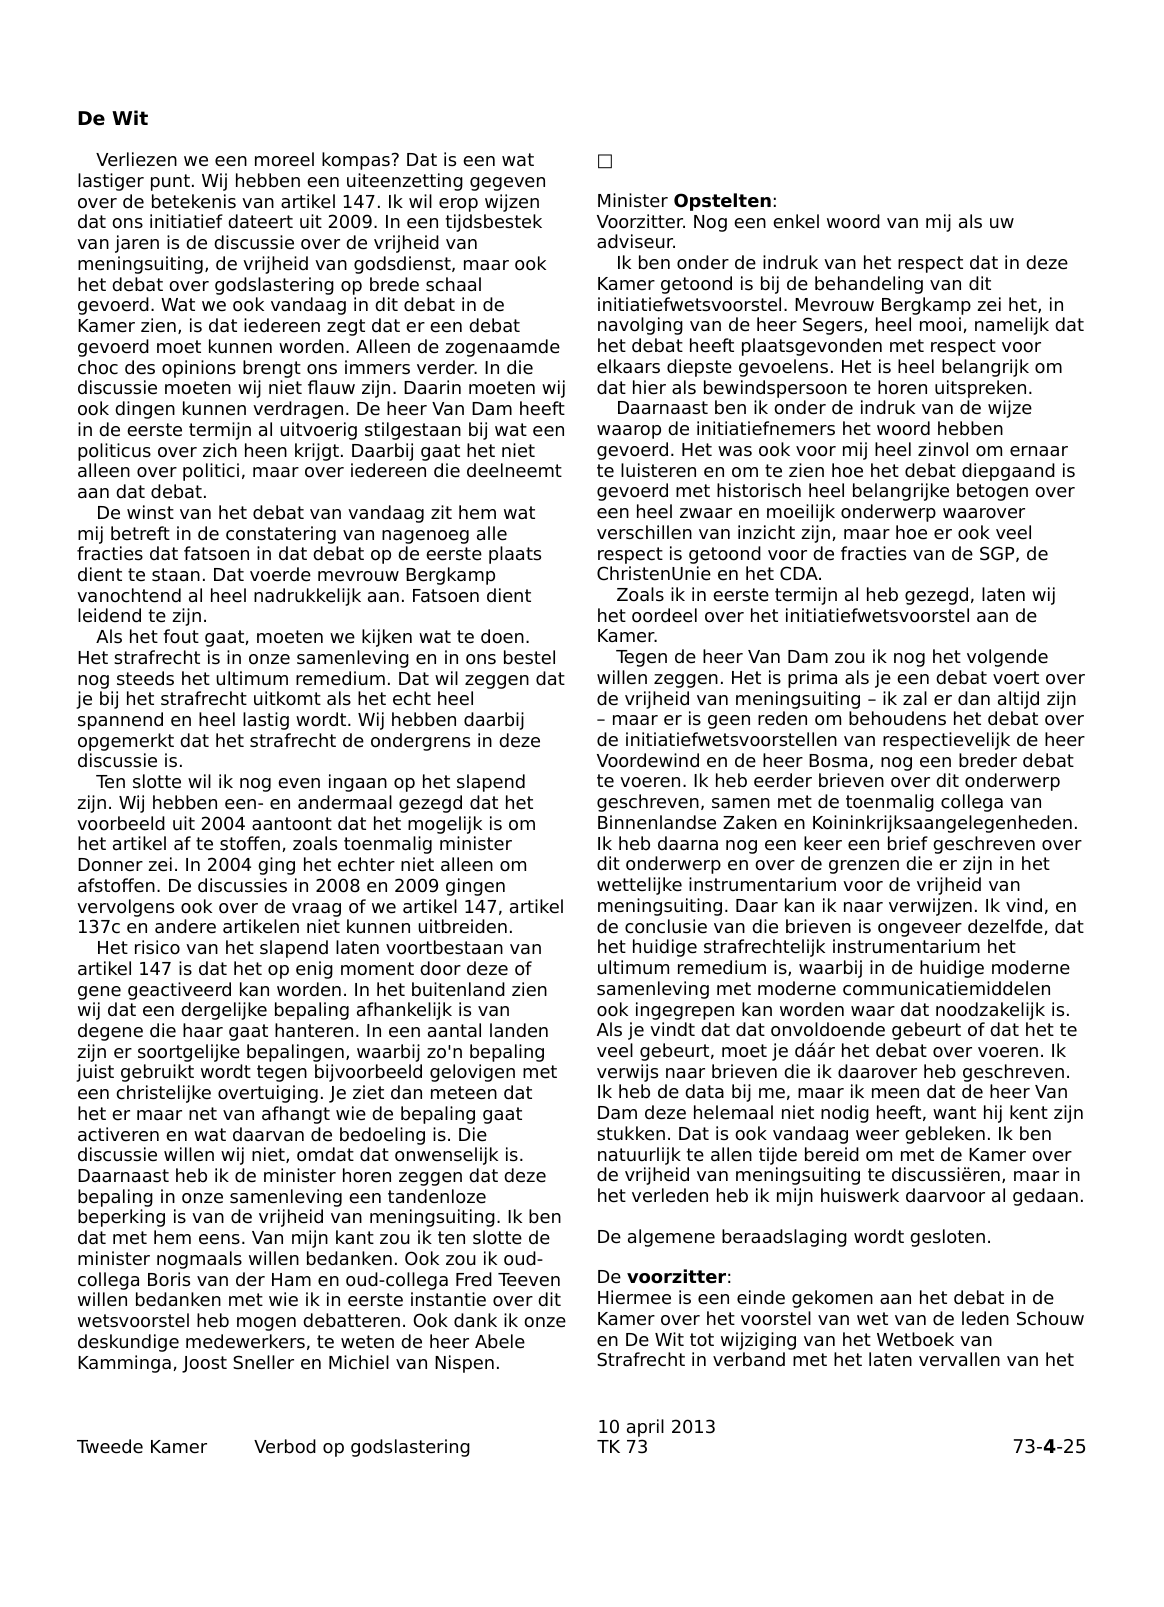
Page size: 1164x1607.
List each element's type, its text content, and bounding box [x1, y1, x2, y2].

text Als het fout gaat, moeten we kijken wat te doen. Het strafrecht is in onze samenleving en in ons bestel nog steeds het ultimum remedium. Dat wil zeggen dat je bij het strafrecht uitkomt als het echt heel spannend en heel lastig wordt. Wij hebben daarbij opgemerkt dat het strafrecht de ondergrens in deze discussie is. [77, 627, 567, 772]
text Zoals ik in eerste termijn al heb gezegd, laten wij het oordeel over het initiatiefwetsvoorstel aan de Kamer. [596, 585, 1087, 647]
text □ [596, 150, 1087, 171]
text Verliezen we een moreel kompas? Dat is een wat lastiger punt. Wij hebben een uiteenzetting gegeven over de betekenis van artikel 147. Ik wil erop wijzen dat ons initiatief dateert uit 2009. In een tijdsbestek van jaren is de discussie over de vrijheid van meningsuiting, de vrijheid van godsdienst, maar ook het debat over godslastering op brede schaal gevoerd. Wat we ook vandaag in dit debat in de Kamer zien, is dat iedereen zegt dat er een debat gevoerd moet kunnen worden. Alleen de zogenaamde choc des opinions brengt ons immers verder. In die discussie moeten wij niet flauw zijn. Daarin moeten wij ook dingen kunnen verdragen. De heer Van Dam heeft in de eerste termijn al uitvoerig stilgestaan bij wat een politicus over zich heen krijgt. Daarbij gaat het niet alleen over politici, maar over iedereen die deelneemt aan dat debat. [77, 150, 567, 503]
text Het risico van het slapend laten voortbestaan van artikel 147 is dat het op enig moment door deze of gene geactiveerd kan worden. In het buitenland zien wij dat een dergelijke bepaling afhankelijk is van degene die haar gaat hanteren. In een aantal landen zijn er soortgelijke bepalingen, waarbij zo'n bepaling juist gebruikt wordt tegen bijvoorbeeld gelovigen met een christelijke overtuiging. Je ziet dan meteen dat het er maar net van afhangt wie de bepaling gaat activeren en wat daarvan de bedoeling is. Die discussie willen wij niet, omdat dat onwenselijk is. Daarnaast heb ik de minister horen zeggen dat deze bepaling in onze samenleving een tandenloze beperking is van de vrijheid van meningsuiting. Ik ben dat met hem eens. Van mijn kant zou ik ten slotte de minister nogmaals willen bedanken. Ook zou ik oud-collega Boris van der Ham en oud-collega Fred Teeven willen bedanken met wie ik in eerste instantie over dit wetsvoorstel heb mogen debatteren. Ook dank ik onze deskundige medewerkers, te weten de heer Abele Kamminga, Joost Sneller en Michiel van Nispen. [77, 938, 567, 1373]
text Hiermee is een einde gekomen aan het debat in de Kamer over het voorstel van wet van de leden Schouw en De Wit tot wijziging van het Wetboek van Strafrecht in verband met het laten vervallen van het [596, 1288, 1087, 1371]
text Ten slotte wil ik nog even ingaan op het slapend zijn. Wij hebben een- en andermaal gezegd dat het voorbeeld uit 2004 aantoont dat het mogelijk is om het artikel af te stoffen, zoals toenmalig minister Donner zei. In 2004 ging het echter niet alleen om afstoffen. De discussies in 2008 en 2009 gingen vervolgens ook over de vraag of we artikel 147, artikel 137c en andere artikelen niet kunnen uitbreiden. [77, 772, 567, 938]
text Daarnaast ben ik onder de indruk van de wijze waarop de initiatiefnemers het woord hebben gevoerd. Het was ook voor mij heel zinvol om ernaar te luisteren en om te zien hoe het debat diepgaand is gevoerd met historisch heel belangrijke betogen over een heel zwaar en moeilijk onderwerp waarover verschillen van inzicht zijn, maar hoe er ook veel respect is getoond voor de fracties van de SGP, de ChristenUnie en het CDA. [596, 398, 1087, 585]
text Ik ben onder de indruk van het respect dat in deze Kamer getoond is bij de behandeling van dit initiatiefwetsvoorstel. Mevrouw Bergkamp zei het, in navolging van de heer Segers, heel mooi, namelijk dat het debat heeft plaatsgevonden met respect voor elkaars diepste gevoelens. Het is heel belangrijk om dat hier als bewindspersoon te horen uitspreken. [596, 253, 1087, 398]
text Minister Opstelten: [596, 191, 1087, 212]
text Tegen de heer Van Dam zou ik nog het volgende willen zeggen. Het is prima als je een debat voert over de vrijheid van meningsuiting – ik zal er dan altijd zijn – maar er is geen reden om behoudens het debat over de initiatiefwetsvoorstellen van respectievelijk de heer Voordewind en de heer Bosma, nog een breder debat te voeren. Ik heb eerder brieven over dit onderwerp geschreven, samen met de toenmalig collega van Binnenlandse Zaken en Koininkrijksaangelegenheden. Ik heb daarna nog een keer een brief geschreven over dit onderwerp en over de grenzen die er zijn in het wettelijke instrumentarium voor de vrijheid van meningsuiting. Daar kan ik naar verwijzen. Ik vind, en de conclusie van die brieven is ongeveer dezelfde, dat het huidige strafrechtelijk instrumentarium het ultimum remedium is, waarbij in de huidige moderne samenleving met moderne communicatiemiddelen ook ingegrepen kan worden waar dat noodzakelijk is. Als je vindt dat dat onvoldoende gebeurt of dat het te veel gebeurt, moet je dáár het debat over voeren. Ik verwijs naar brieven die ik daarover heb geschreven. Ik heb de data bij me, maar ik meen dat de heer Van Dam deze helemaal niet nodig heeft, want hij kent zijn stukken. Dat is ook vandaag weer gebleken. Ik ben natuurlijk te allen tijde bereid om met de Kamer over de vrijheid van meningsuiting te discussiëren, maar in het verleden heb ik mijn huiswerk daarvoor al gedaan. [596, 647, 1087, 1207]
text De algemene beraadslaging wordt gesloten. [596, 1227, 1087, 1247]
text De voorzitter: [596, 1267, 1087, 1288]
text Voorzitter. Nog een enkel woord van mij als uw adviseur. [596, 212, 1087, 253]
text De winst van het debat van vandaag zit hem wat mij betreft in de constatering van nagenoeg alle fracties dat fatsoen in dat debat op de eerste plaats dient te staan. Dat voerde mevrouw Bergkamp vanochtend al heel nadrukkelijk aan. Fatsoen dient leidend te zijn. [77, 503, 567, 627]
